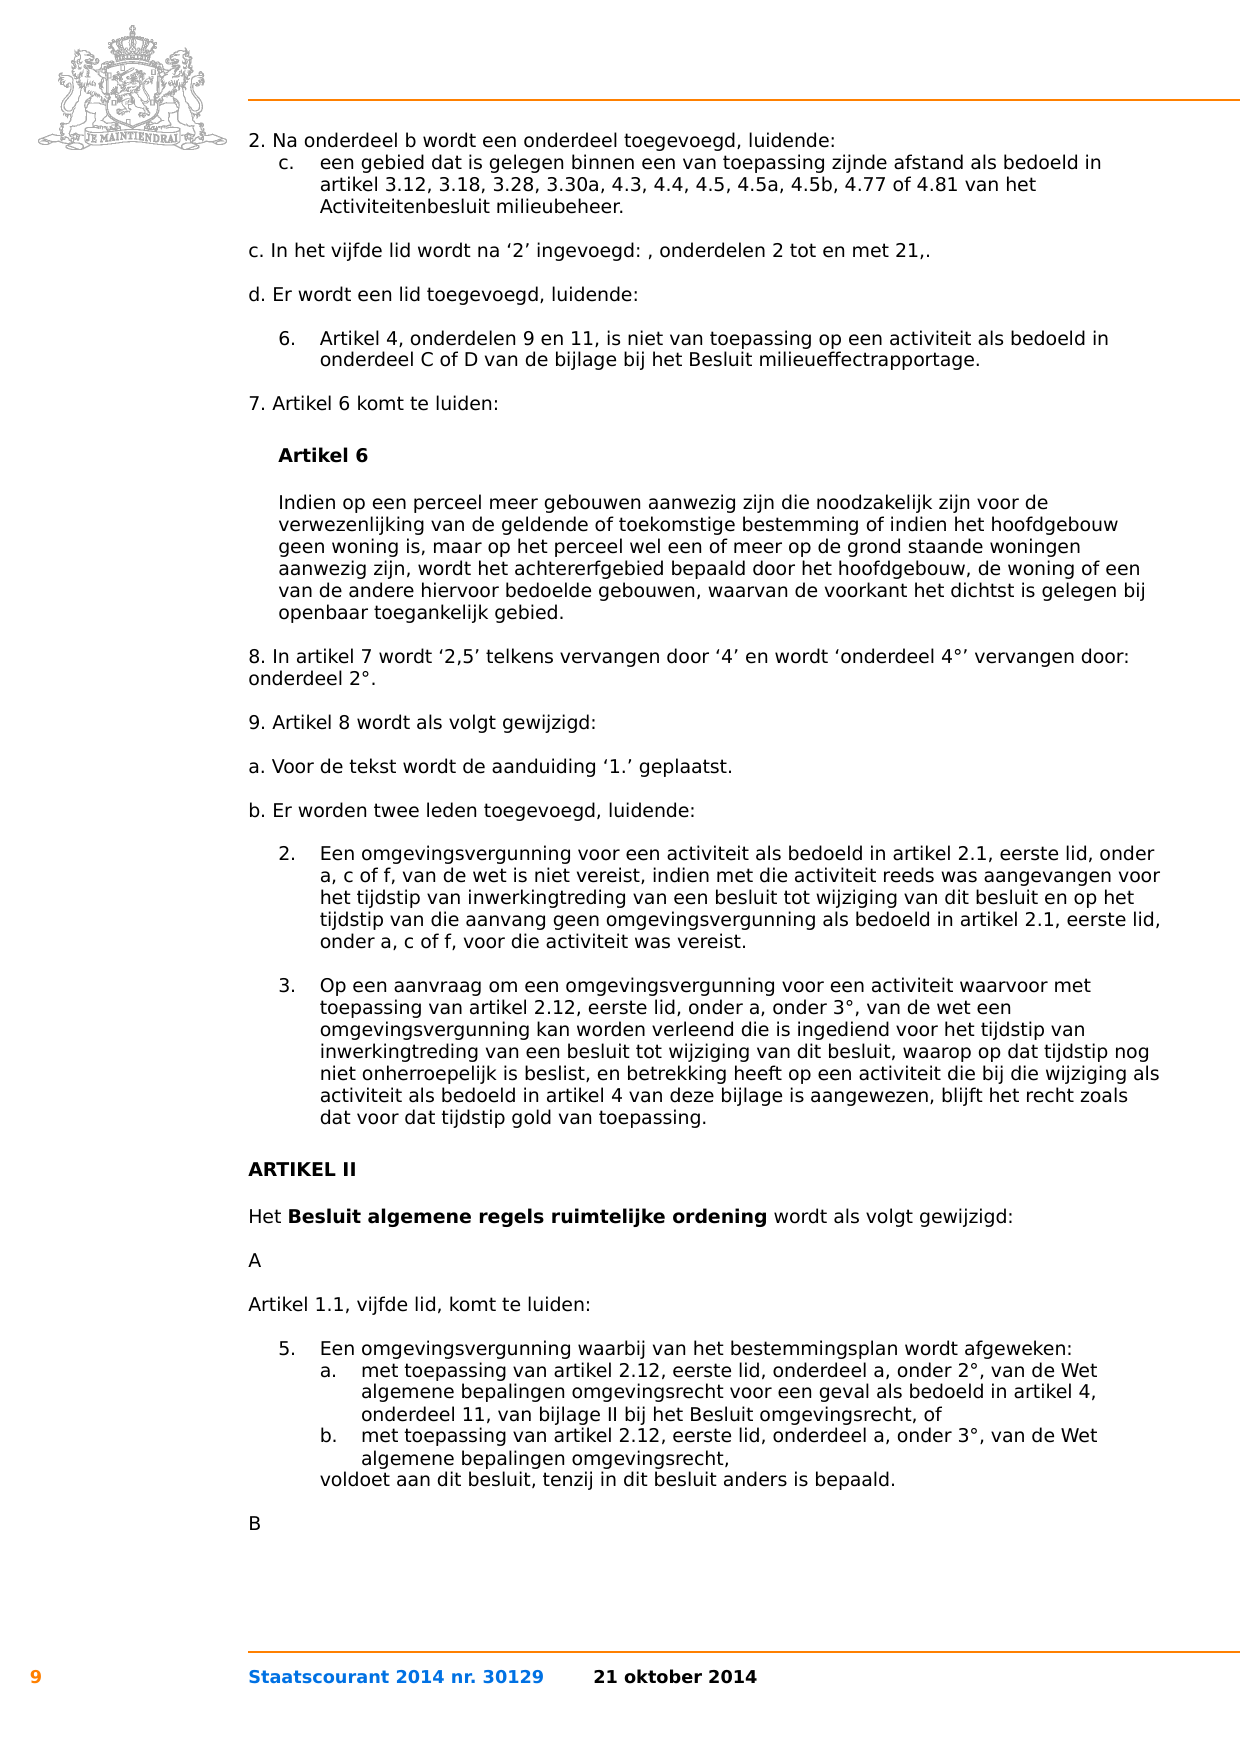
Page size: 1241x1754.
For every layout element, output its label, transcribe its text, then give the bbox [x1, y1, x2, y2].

text a. Voor de tekst wordt de aanduiding ‘1.’ geplaatst. [248, 756, 1163, 778]
text c. In het vijfde lid wordt na ‘2’ ingevoegd: , onderdelen 2 tot en met 21,. [248, 240, 1163, 262]
text d. Er wordt een lid toegevoegd, luidende: [248, 283, 1163, 306]
text c. een gebied dat is gelegen binnen een van toepassing zijnde afstand als bedoeld in artikel 3.12, 3.18, 3.28, 3.30a, 4.3, 4.4, 4.5, 4.5a, 4.5b, 4.77 of 4.81 van het Activiteitenbesluit milieubeheer. [278, 152, 1163, 218]
text 9. Artikel 8 wordt als volgt gewijzigd: [248, 712, 1163, 734]
text 7. Artikel 6 komt te luiden: [248, 393, 1163, 415]
text b. Er worden twee leden toegevoegd, luidende: [248, 799, 1163, 821]
text a. met toepassing van artikel 2.12, eerste lid, onderdeel a, onder 2°, van de Wet algemene bepalingen omgevingsrecht voor een geval als bedoeld in artikel 4, onderdeel 11, van bijlage II bij het Besluit omgevingsrecht, of [319, 1359, 1163, 1425]
text Het Besluit algemene regels ruimtelijke ordening wordt als volgt gewijzigd: [248, 1206, 1163, 1228]
text Indien op een perceel meer gebouwen aanwezig zijn die noodzakelijk zijn voor de verwezenlijking van de geldende of toekomstige bestemming of indien het hoofdgebouw geen woning is, maar op het perceel wel een of meer op de grond staande woningen aanwezig zijn, wordt het achtererfgebied bepaald door het hoofdgebouw, de woning of een van de andere hiervoor bedoelde gebouwen, waarvan de voorkant het dichtst is gelegen bij openbaar toegankelijk gebied. [278, 492, 1163, 624]
text 3. Op een aanvraag om een omgevingsvergunning voor een activiteit waarvoor met toepassing van artikel 2.12, eerste lid, onder a, onder 3°, van de wet een omgevingsvergunning kan worden verleend die is ingediend voor het tijdstip van inwerkingtreding van een besluit tot wijziging van dit besluit, waarop op dat tijdstip nog niet onherroepelijk is beslist, en betrekking heeft op een activiteit die bij die wijziging als activiteit als bedoeld in artikel 4 van deze bijlage is aangewezen, blijft het recht zoals dat voor dat tijdstip gold van toepassing. [278, 975, 1163, 1129]
text 8. In artikel 7 wordt ‘2,5’ telkens vervangen door ‘4’ en wordt ‘onderdeel 4°’ vervangen door: onderdeel 2°. [248, 646, 1163, 690]
text Artikel 1.1, vijfde lid, komt te luiden: [248, 1294, 1163, 1316]
text B [248, 1513, 1163, 1535]
text 2. Een omgevingsvergunning voor een activiteit als bedoeld in artikel 2.1, eerste lid, onder a, c of f, van de wet is niet vereist, indien met die activiteit reeds was aangevangen voor het tijdstip van inwerkingtreding van een besluit tot wijziging van dit besluit en op het tijdstip van die aanvang geen omgevingsvergunning als bedoeld in artikel 2.1, eerste lid, onder a, c of f, voor die activiteit was vereist. [278, 843, 1163, 953]
text 6. Artikel 4, onderdelen 9 en 11, is niet van toepassing op een activiteit als bedoeld in onderdeel C of D van de bijlage bij het Besluit milieueffectrapportage. [278, 327, 1163, 371]
subtitle ARTIKEL II [248, 1159, 1163, 1181]
picture [38, 25, 227, 150]
text voldoet aan dit besluit, tenzij in dit besluit anders is bepaald. [319, 1469, 1163, 1491]
text b. met toepassing van artikel 2.12, eerste lid, onderdeel a, onder 3°, van de Wet algemene bepalingen omgevingsrecht, [319, 1425, 1163, 1469]
subtitle Artikel 6 [278, 445, 1163, 467]
text A [248, 1250, 1163, 1272]
text 5. Een omgevingsvergunning waarbij van het bestemmingsplan wordt afgeweken: [278, 1337, 1163, 1359]
text 2. Na onderdeel b wordt een onderdeel toegevoegd, luidende: [248, 130, 1163, 152]
